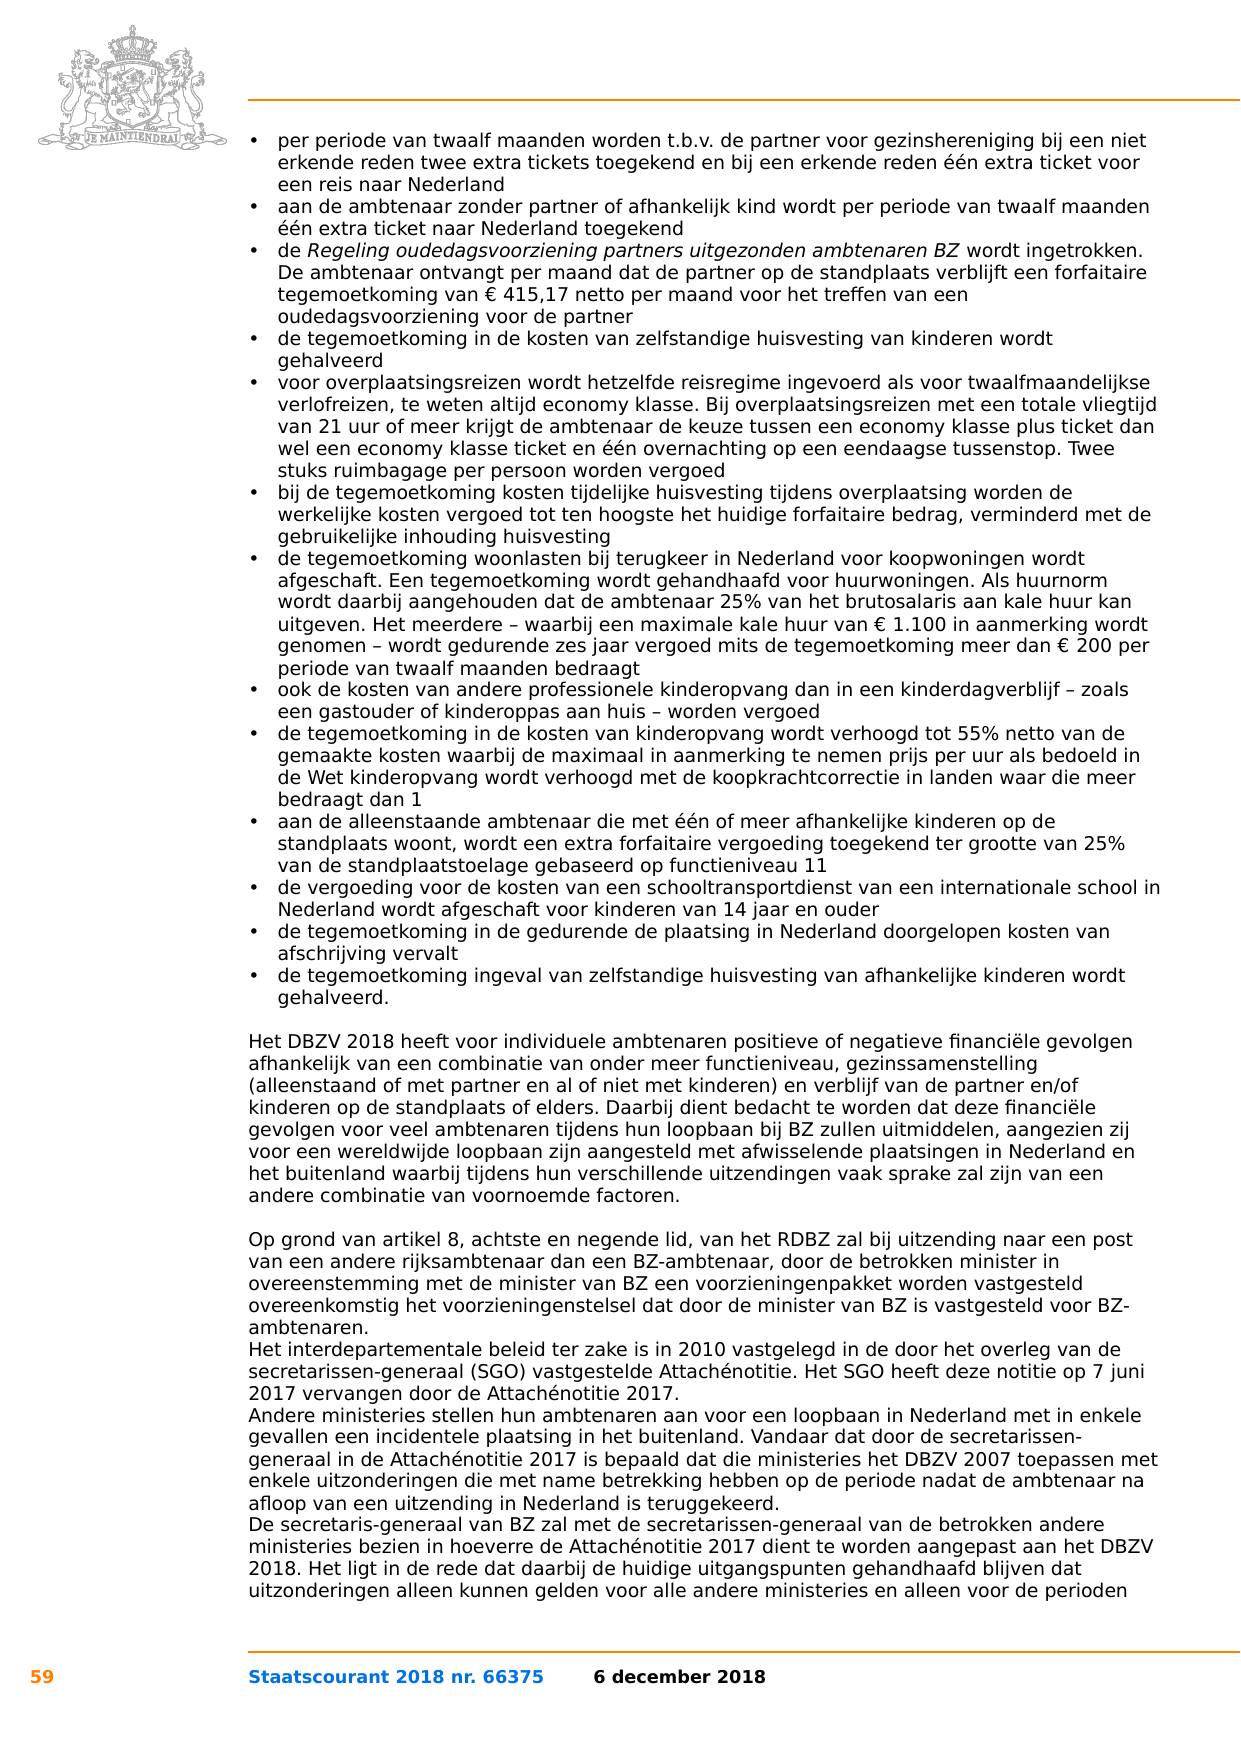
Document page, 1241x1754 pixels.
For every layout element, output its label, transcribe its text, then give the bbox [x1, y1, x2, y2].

picture [38, 25, 227, 150]
text Het interdepartementale beleid ter zake is in 2010 vastgelegd in de door het overleg van de secretarissen-generaal (SGO) vastgestelde Attachénotitie. Het SGO heeft deze notitie op 7 juni 2017 vervangen door de Attachénotitie 2017. [248, 1338, 1163, 1404]
text • bij de tegemoetkoming kosten tijdelijke huisvesting tijdens overplaatsing worden de werkelijke kosten vergoed tot ten hoogste het huidige forfaitaire bedrag, verminderd met de gebruikelijke inhouding huisvesting [248, 482, 1163, 547]
text • aan de ambtenaar zonder partner of afhankelijk kind wordt per periode van twaalf maanden één extra ticket naar Nederland toegekend [248, 196, 1163, 240]
text • de tegemoetkoming ingeval van zelfstandige huisvesting van afhankelijke kinderen wordt gehalveerd. [248, 965, 1163, 1009]
text • de vergoeding voor de kosten van een schooltransportdienst van een internationale school in Nederland wordt afgeschaft voor kinderen van 14 jaar en ouder [248, 877, 1163, 921]
text • de tegemoetkoming in de gedurende de plaatsing in Nederland doorgelopen kosten van afschrijving vervalt [248, 921, 1163, 965]
text • per periode van twaalf maanden worden t.b.v. de partner voor gezinshereniging bij een niet erkende reden twee extra tickets toegekend en bij een erkende reden één extra ticket voor een reis naar Nederland [248, 130, 1163, 196]
text • de tegemoetkoming in de kosten van zelfstandige huisvesting van kinderen wordt gehalveerd [248, 328, 1163, 372]
text Op grond van artikel 8, achtste en negende lid, van het RDBZ zal bij uitzending naar een post van een andere rijksambtenaar dan een BZ-ambtenaar, door de betrokken minister in overeenstemming met de minister van BZ een voorzieningenpakket worden vastgesteld overeenkomstig het voorzieningenstelsel dat door de minister van BZ is vastgesteld voor BZ-ambtenaren. [248, 1229, 1163, 1338]
text Het DBZV 2018 heeft voor individuele ambtenaren positieve of negatieve financiële gevolgen afhankelijk van een combinatie van onder meer functieniveau, gezinssamenstelling (alleenstaand of met partner en al of niet met kinderen) en verblijf van de partner en/of kinderen op de standplaats of elders. Daarbij dient bedacht te worden dat deze financiële gevolgen voor veel ambtenaren tijdens hun loopbaan bij BZ zullen uitmiddelen, aangezien zij voor een wereldwijde loopbaan zijn aangesteld met afwisselende plaatsingen in Nederland en het buitenland waarbij tijdens hun verschillende uitzendingen vaak sprake zal zijn van een andere combinatie van voornoemde factoren. [248, 1031, 1163, 1207]
text • de Regeling oudedagsvoorziening partners uitgezonden ambtenaren BZ wordt ingetrokken. De ambtenaar ontvangt per maand dat de partner op de standplaats verblijft een forfaitaire tegemoetkoming van € 415,17 netto per maand voor het treffen van een oudedagsvoorziening voor de partner [248, 240, 1163, 328]
text • aan de alleenstaande ambtenaar die met één of meer afhankelijke kinderen op de standplaats woont, wordt een extra forfaitaire vergoeding toegekend ter grootte van 25% van de standplaatstoelage gebaseerd op functieniveau 11 [248, 811, 1163, 877]
text • ook de kosten van andere professionele kinderopvang dan in een kinderdagverblijf – zoals een gastouder of kinderoppas aan huis – worden vergoed [248, 679, 1163, 723]
text Andere ministeries stellen hun ambtenaren aan voor een loopbaan in Nederland met in enkele gevallen een incidentele plaatsing in het buitenland. Vandaar dat door de secretarissen-generaal in de Attachénotitie 2017 is bepaald dat die ministeries het DBZV 2007 toepassen met enkele uitzonderingen die met name betrekking hebben op de periode nadat de ambtenaar na afloop van een uitzending in Nederland is teruggekeerd. [248, 1404, 1163, 1514]
text De secretaris-generaal van BZ zal met de secretarissen-generaal van de betrokken andere ministeries bezien in hoeverre de Attachénotitie 2017 dient te worden aangepast aan het DBZV 2018. Het ligt in de rede dat daarbij de huidige uitgangspunten gehandhaafd blijven dat uitzonderingen alleen kunnen gelden voor alle andere ministeries en alleen voor de perioden [248, 1514, 1163, 1602]
text • de tegemoetkoming in de kosten van kinderopvang wordt verhoogd tot 55% netto van de gemaakte kosten waarbij de maximaal in aanmerking te nemen prijs per uur als bedoeld in de Wet kinderopvang wordt verhoogd met de koopkrachtcorrectie in landen waar die meer bedraagt dan 1 [248, 723, 1163, 811]
text • voor overplaatsingsreizen wordt hetzelfde reisregime ingevoerd als voor twaalfmaandelijkse verlofreizen, te weten altijd economy klasse. Bij overplaatsingsreizen met een totale vliegtijd van 21 uur of meer krijgt de ambtenaar de keuze tussen een economy klasse plus ticket dan wel een economy klasse ticket en één overnachting op een eendaagse tussenstop. Twee stuks ruimbagage per persoon worden vergoed [248, 372, 1163, 482]
text • de tegemoetkoming woonlasten bij terugkeer in Nederland voor koopwoningen wordt afgeschaft. Een tegemoetkoming wordt gehandhaafd voor huurwoningen. Als huurnorm wordt daarbij aangehouden dat de ambtenaar 25% van het brutosalaris aan kale huur kan uitgeven. Het meerdere – waarbij een maximale kale huur van € 1.100 in aanmerking wordt genomen – wordt gedurende zes jaar vergoed mits de tegemoetkoming meer dan € 200 per periode van twaalf maanden bedraagt [248, 547, 1163, 679]
